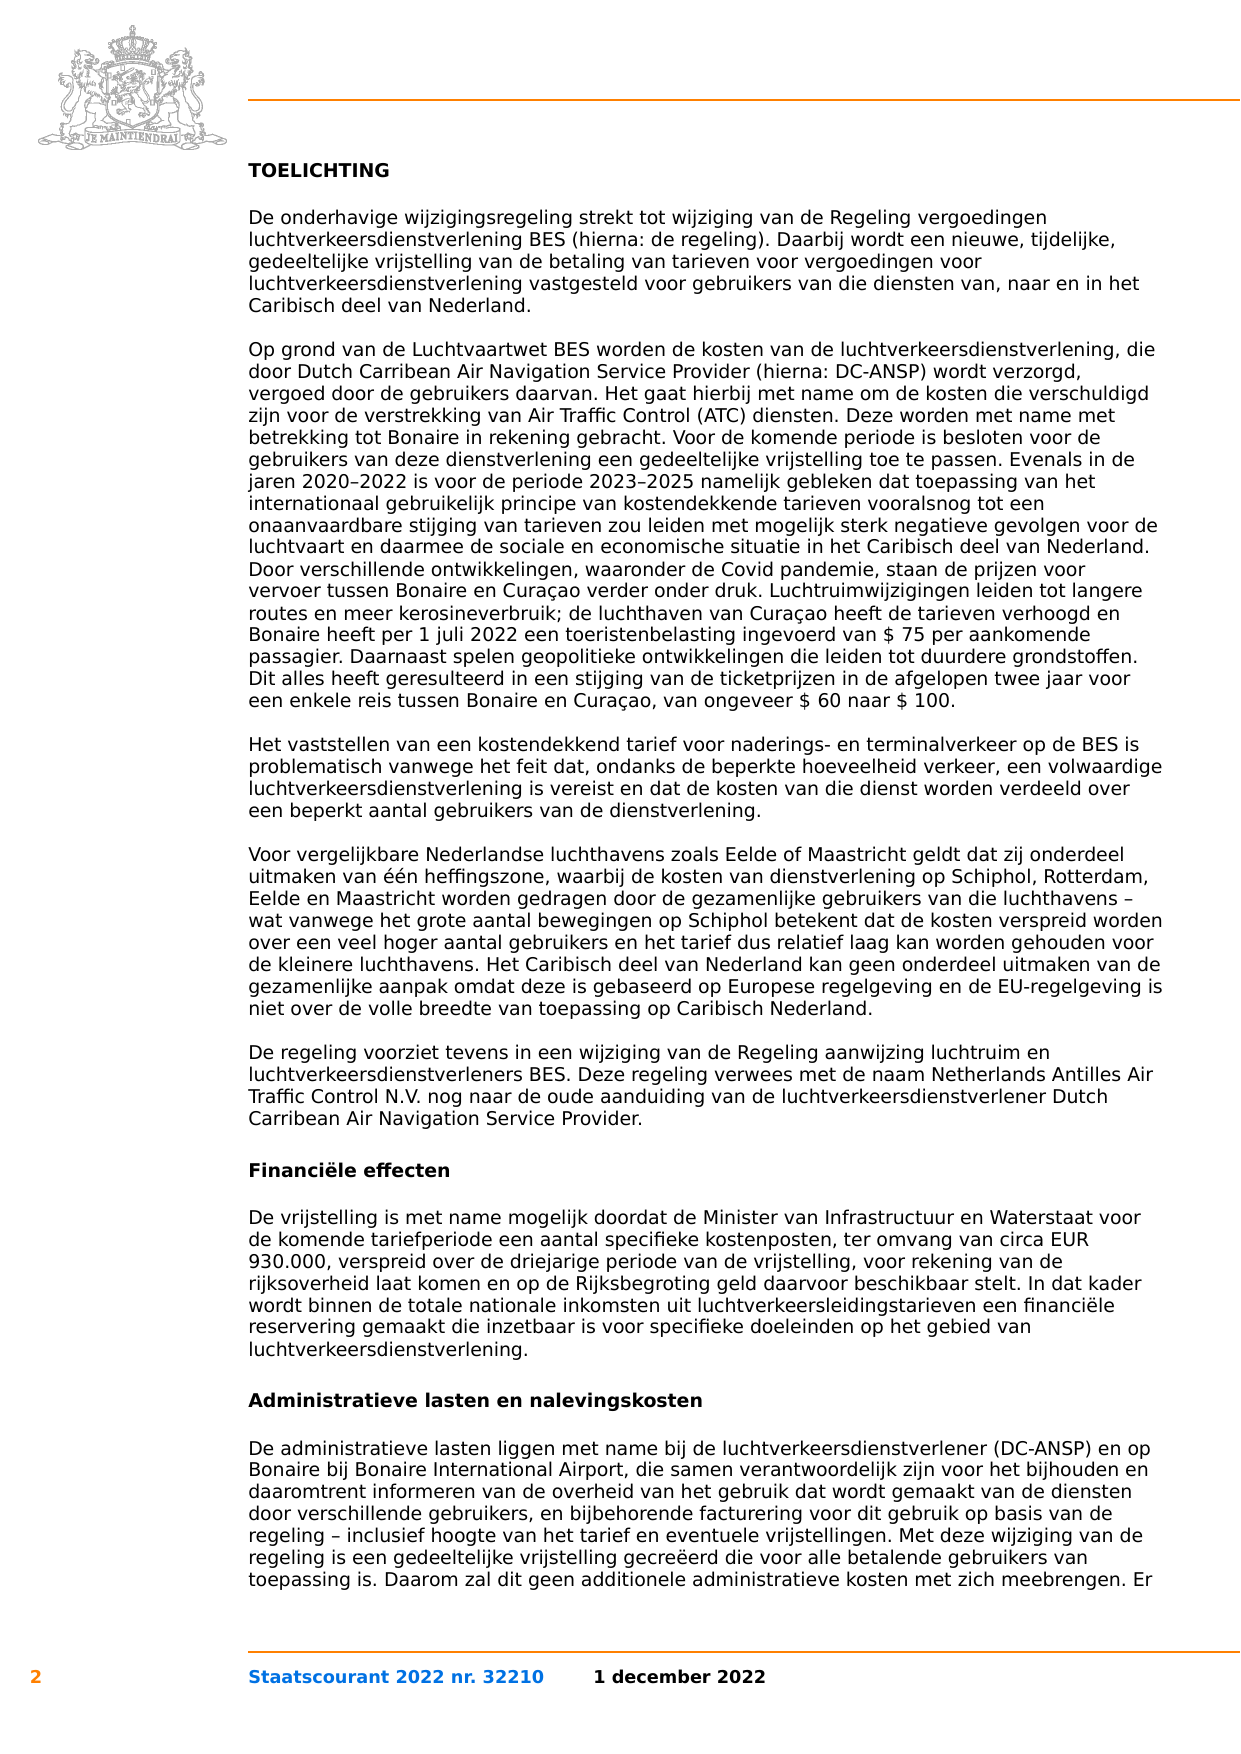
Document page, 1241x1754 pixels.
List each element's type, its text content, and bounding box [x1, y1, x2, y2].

text Het vaststellen van een kostendekkend tarief voor naderings- en terminalverkeer op de BES is problematisch vanwege het feit dat, ondanks de beperkte hoeveelheid verkeer, een volwaardige luchtverkeersdienstverlening is vereist en dat de kosten van die dienst worden verdeeld over een beperkt aantal gebruikers van de dienstverlening. [248, 734, 1163, 822]
picture [38, 25, 227, 150]
text De onderhavige wijzigingsregeling strekt tot wijziging van de Regeling vergoedingen luchtverkeersdienstverlening BES (hierna: de regeling). Daarbij wordt een nieuwe, tijdelijke, gedeeltelijke vrijstelling van de betaling van tarieven voor vergoedingen voor luchtverkeersdienstverlening vastgesteld voor gebruikers van die diensten van, naar en in het Caribisch deel van Nederland. [248, 207, 1163, 317]
text Voor vergelijkbare Nederlandse luchthavens zoals Eelde of Maastricht geldt dat zij onderdeel uitmaken van één heffingszone, waarbij de kosten van dienstverlening op Schiphol, Rotterdam, Eelde en Maastricht worden gedragen door de gezamenlijke gebruikers van die luchthavens – wat vanwege het grote aantal bewegingen op Schiphol betekent dat de kosten verspreid worden over een veel hoger aantal gebruikers en het tarief dus relatief laag kan worden gehouden voor de kleinere luchthavens. Het Caribisch deel van Nederland kan geen onderdeel uitmaken van de gezamenlijke aanpak omdat deze is gebaseerd op Europese regelgeving en de EU-regelgeving is niet over de volle breedte van toepassing op Caribisch Nederland. [248, 844, 1163, 1020]
subtitle Administratieve lasten en nalevingskosten [248, 1390, 1163, 1412]
text De administratieve lasten liggen met name bij de luchtverkeersdienstverlener (DC-ANSP) en op Bonaire bij Bonaire International Airport, die samen verantwoordelijk zijn voor het bijhouden en daaromtrent informeren van de overheid van het gebruik dat wordt gemaakt van de diensten door verschillende gebruikers, en bijbehorende facturering voor dit gebruik op basis van de regeling – inclusief hoogte van het tarief en eventuele vrijstellingen. Met deze wijziging van de regeling is een gedeeltelijke vrijstelling gecreëerd die voor alle betalende gebruikers van toepassing is. Daarom zal dit geen additionele administratieve kosten met zich meebrengen. Er [248, 1437, 1163, 1591]
text De regeling voorziet tevens in een wijziging van de Regeling aanwijzing luchtruim en luchtverkeersdienstverleners BES. Deze regeling verwees met de naam Netherlands Antilles Air Traffic Control N.V. nog naar de oude aanduiding van de luchtverkeersdienstverlener Dutch Carribean Air Navigation Service Provider. [248, 1042, 1163, 1129]
text Op grond van de Luchtvaartwet BES worden de kosten van de luchtverkeersdienstverlening, die door Dutch Carribean Air Navigation Service Provider (hierna: DC-ANSP) wordt verzorgd, vergoed door de gebruikers daarvan. Het gaat hierbij met name om de kosten die verschuldigd zijn voor de verstrekking van Air Traffic Control (ATC) diensten. Deze worden met name met betrekking tot Bonaire in rekening gebracht. Voor de komende periode is besloten voor de gebruikers van deze dienstverlening een gedeeltelijke vrijstelling toe te passen. Evenals in de jaren 2020–2022 is voor de periode 2023–2025 namelijk gebleken dat toepassing van het internationaal gebruikelijk principe van kostendekkende tarieven vooralsnog tot een onaanvaardbare stijging van tarieven zou leiden met mogelijk sterk negatieve gevolgen voor de luchtvaart en daarmee de sociale en economische situatie in het Caribisch deel van Nederland. [248, 339, 1163, 558]
text De vrijstelling is met name mogelijk doordat de Minister van Infrastructuur en Waterstaat voor de komende tariefperiode een aantal specifieke kostenposten, ter omvang van circa EUR 930.000, verspreid over de driejarige periode van de vrijstelling, voor rekening van de rijksoverheid laat komen en op de Rijksbegroting geld daarvoor beschikbaar stelt. In dat kader wordt binnen de totale nationale inkomsten uit luchtverkeersleidingstarieven een financiële reservering gemaakt die inzetbaar is voor specifieke doeleinden op het gebied van luchtverkeersdienstverlening. [248, 1207, 1163, 1360]
subtitle Financiële effecten [248, 1159, 1163, 1182]
subtitle TOELICHTING [248, 160, 1163, 182]
text Door verschillende ontwikkelingen, waaronder de Covid pandemie, staan de prijzen voor vervoer tussen Bonaire en Curaçao verder onder druk. Luchtruimwijzigingen leiden tot langere routes en meer kerosineverbruik; de luchthaven van Curaçao heeft de tarieven verhoogd en Bonaire heeft per 1 juli 2022 een toeristenbelasting ingevoerd van $ 75 per aankomende passagier. Daarnaast spelen geopolitieke ontwikkelingen die leiden tot duurdere grondstoffen. Dit alles heeft geresulteerd in een stijging van de ticketprijzen in de afgelopen twee jaar voor een enkele reis tussen Bonaire en Curaçao, van ongeveer $ 60 naar $ 100. [248, 558, 1163, 712]
